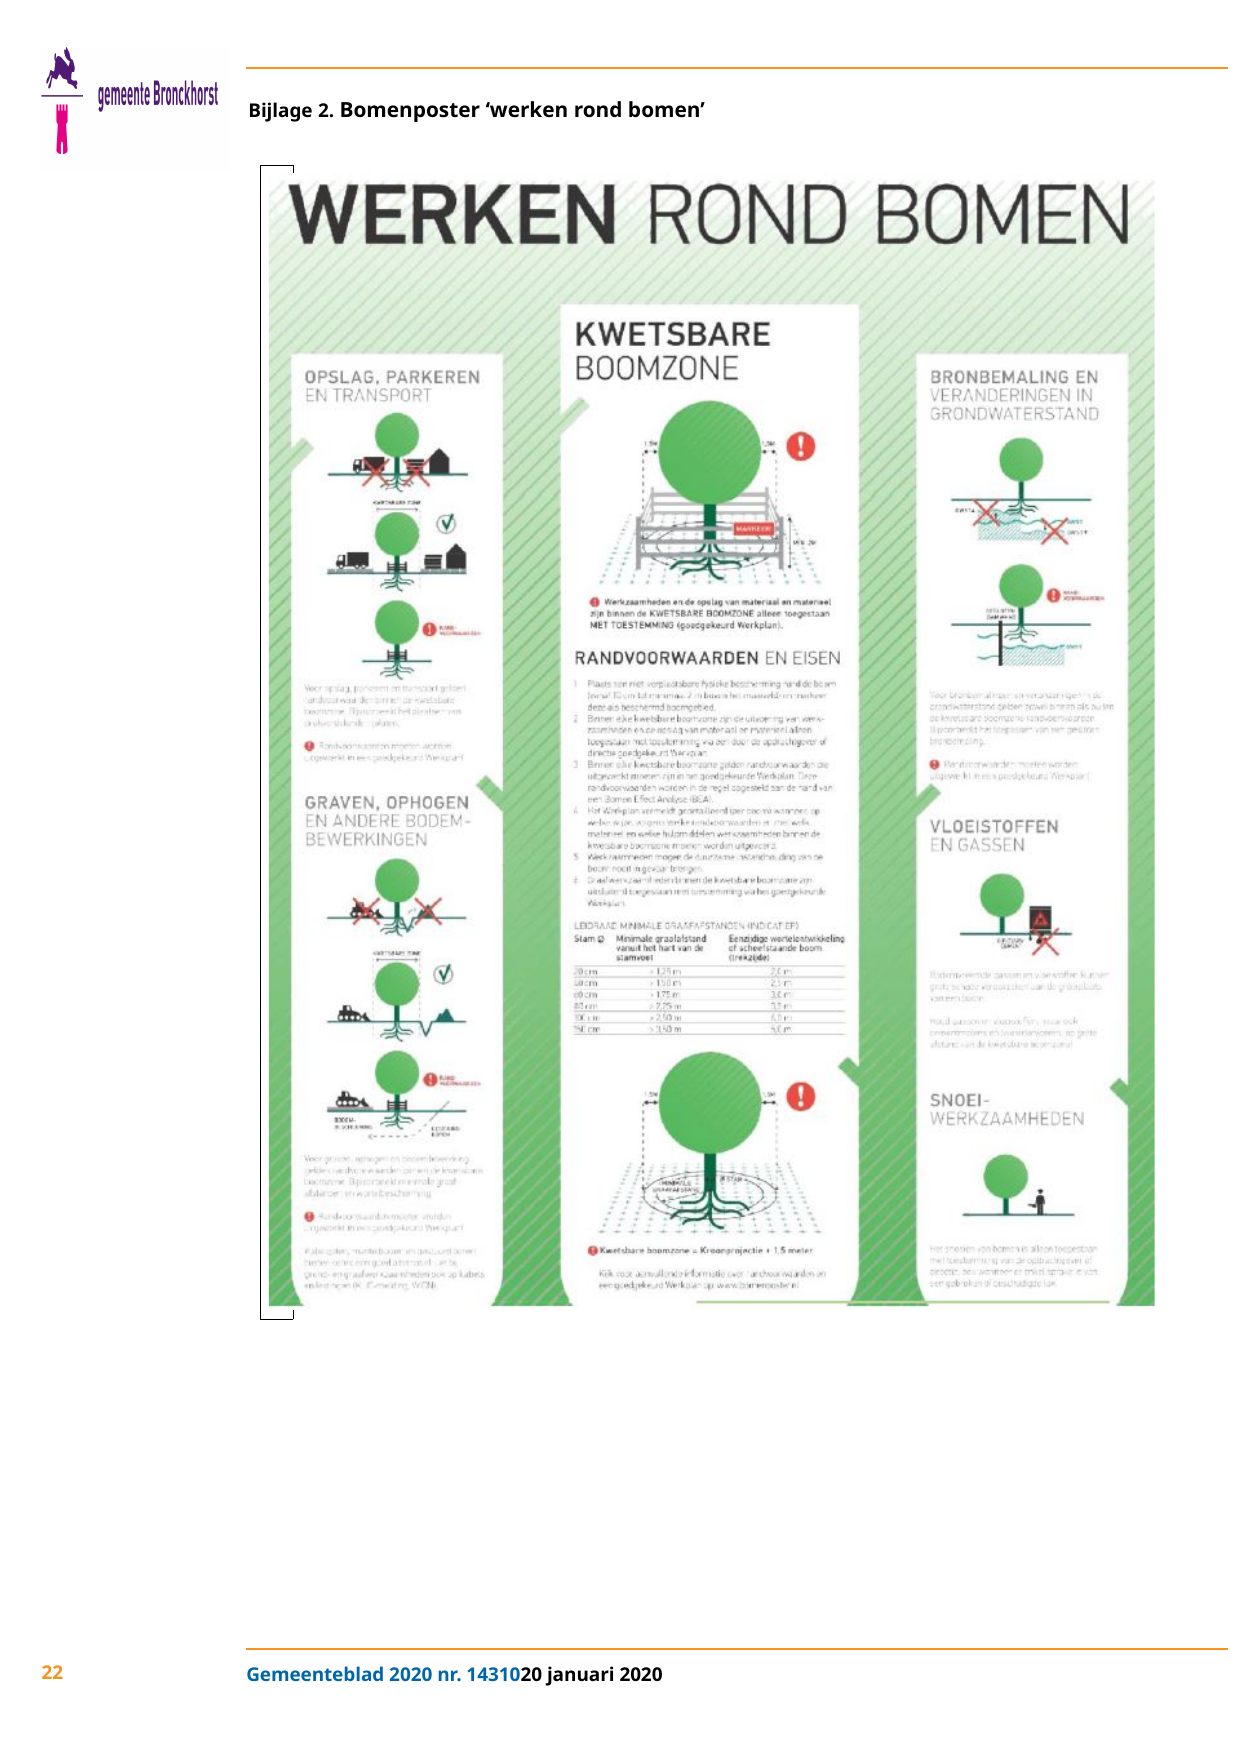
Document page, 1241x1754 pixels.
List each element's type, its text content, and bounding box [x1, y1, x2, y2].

picture [41, 47, 231, 172]
text Bijlage 2. Bomenposter ‘werken rond bomen’ [248, 95, 1152, 123]
picture [268, 173, 1155, 1310]
